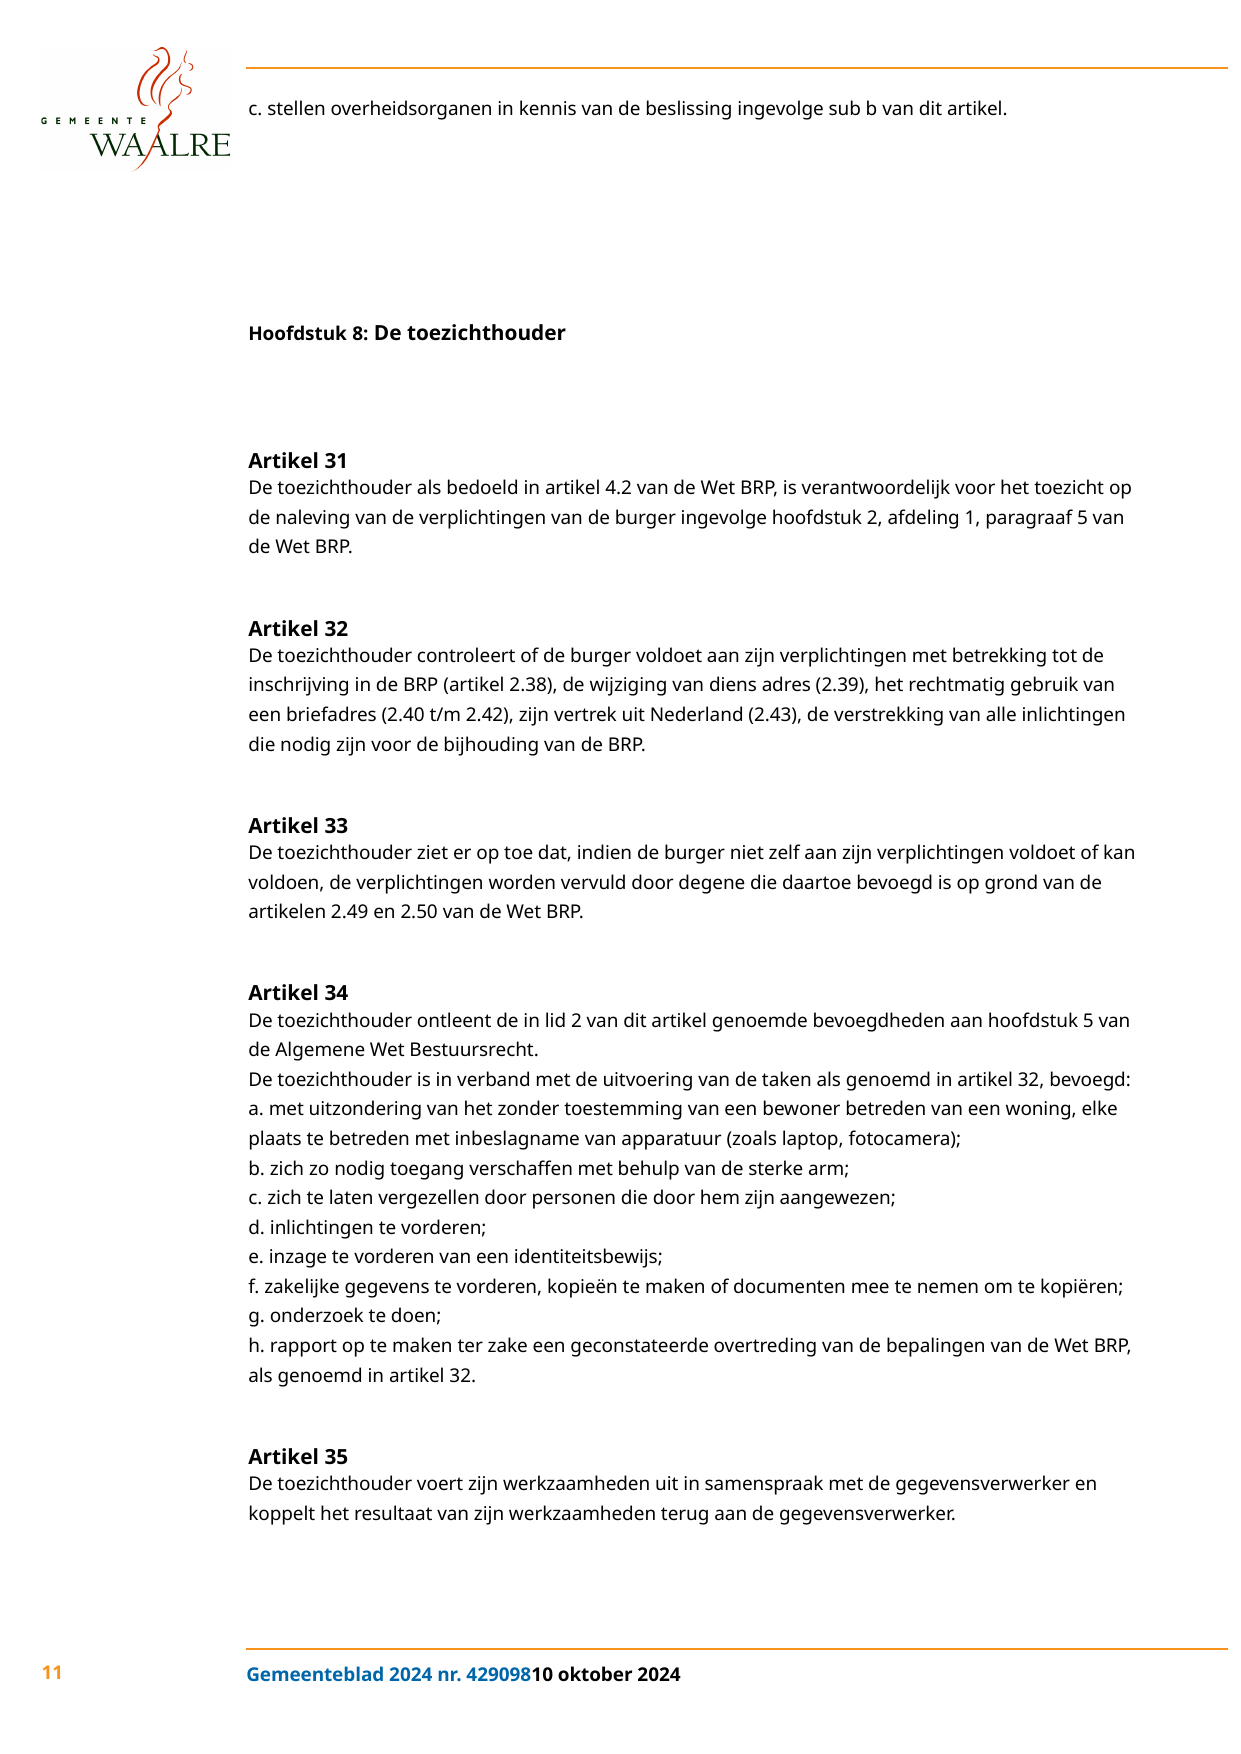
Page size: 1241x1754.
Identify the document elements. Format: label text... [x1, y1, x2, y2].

text Hoofdstuk 8: De toezichthouder [248, 318, 1152, 346]
text Artikel 35 [248, 1442, 1152, 1470]
picture [41, 47, 231, 172]
text e. inzage te vorderen van een identiteitsbewijs; [248, 1243, 1152, 1269]
text De toezichthouder ziet er op toe dat, indien de burger niet zelf aan zijn verplichtingen voldoet of kan voldoen, de verplichtingen worden vervuld door degene die daartoe bevoegd is op grond van de artikelen 2.49 en 2.50 van de Wet BRP. [248, 839, 1152, 924]
text b. zich zo nodig toegang verschaffen met behulp van de sterke arm; [248, 1155, 1152, 1181]
text g. onderzoek te doen; [248, 1303, 1152, 1328]
text De toezichthouder voert zijn werkzaamheden uit in samenspraak met de gegevensverwerker en koppelt het resultaat van zijn werkzaamheden terug aan de gegevensverwerker. [248, 1470, 1152, 1526]
text Artikel 33 [248, 811, 1152, 839]
text a. met uitzondering van het zonder toestemming van een bewoner betreden van een woning, elke plaats te betreden met inbeslagname van apparatuur (zoals laptop, fotocamera); [248, 1096, 1152, 1151]
text De toezichthouder als bedoeld in artikel 4.2 van de Wet BRP, is verantwoordelijk voor het toezicht op de naleving van de verplichtingen van de burger ingevolge hoofdstuk 2, afdeling 1, paragraaf 5 van de Wet BRP. [248, 474, 1152, 559]
text c. zich te laten vergezellen door personen die door hem zijn aangewezen; [248, 1184, 1152, 1210]
text De toezichthouder controleert of de burger voldoet aan zijn verplichtingen met betrekking tot de inschrijving in de BRP (artikel 2.38), de wijziging van diens adres (2.39), het rechtmatig gebruik van een briefadres (2.40 t/m 2.42), zijn vertrek uit Nederland (2.43), de verstrekking van alle inlichtingen die nodig zijn voor de bijhouding van de BRP. [248, 642, 1152, 757]
text h. rapport op te maken ter zake een geconstateerde overtreding van de bepalingen van de Wet BRP, als genoemd in artikel 32. [248, 1332, 1152, 1388]
text Artikel 34 [248, 978, 1152, 1007]
text f. zakelijke gegevens te vorderen, kopieën te maken of documenten mee te nemen om te kopiëren; [248, 1273, 1152, 1299]
text Artikel 32 [248, 614, 1152, 642]
text d. inlichtingen te vorderen; [248, 1214, 1152, 1240]
text De toezichthouder is in verband met de uitvoering van de taken als genoemd in artikel 32, bevoegd: [248, 1066, 1152, 1092]
text De toezichthouder ontleent de in lid 2 van dit artikel genoemde bevoegdheden aan hoofdstuk 5 van de Algemene Wet Bestuursrecht. [248, 1007, 1152, 1062]
text c. stellen overheidsorganen in kennis van de beslissing ingevolge sub b van dit artikel. [248, 95, 1152, 121]
text Artikel 31 [248, 446, 1152, 474]
